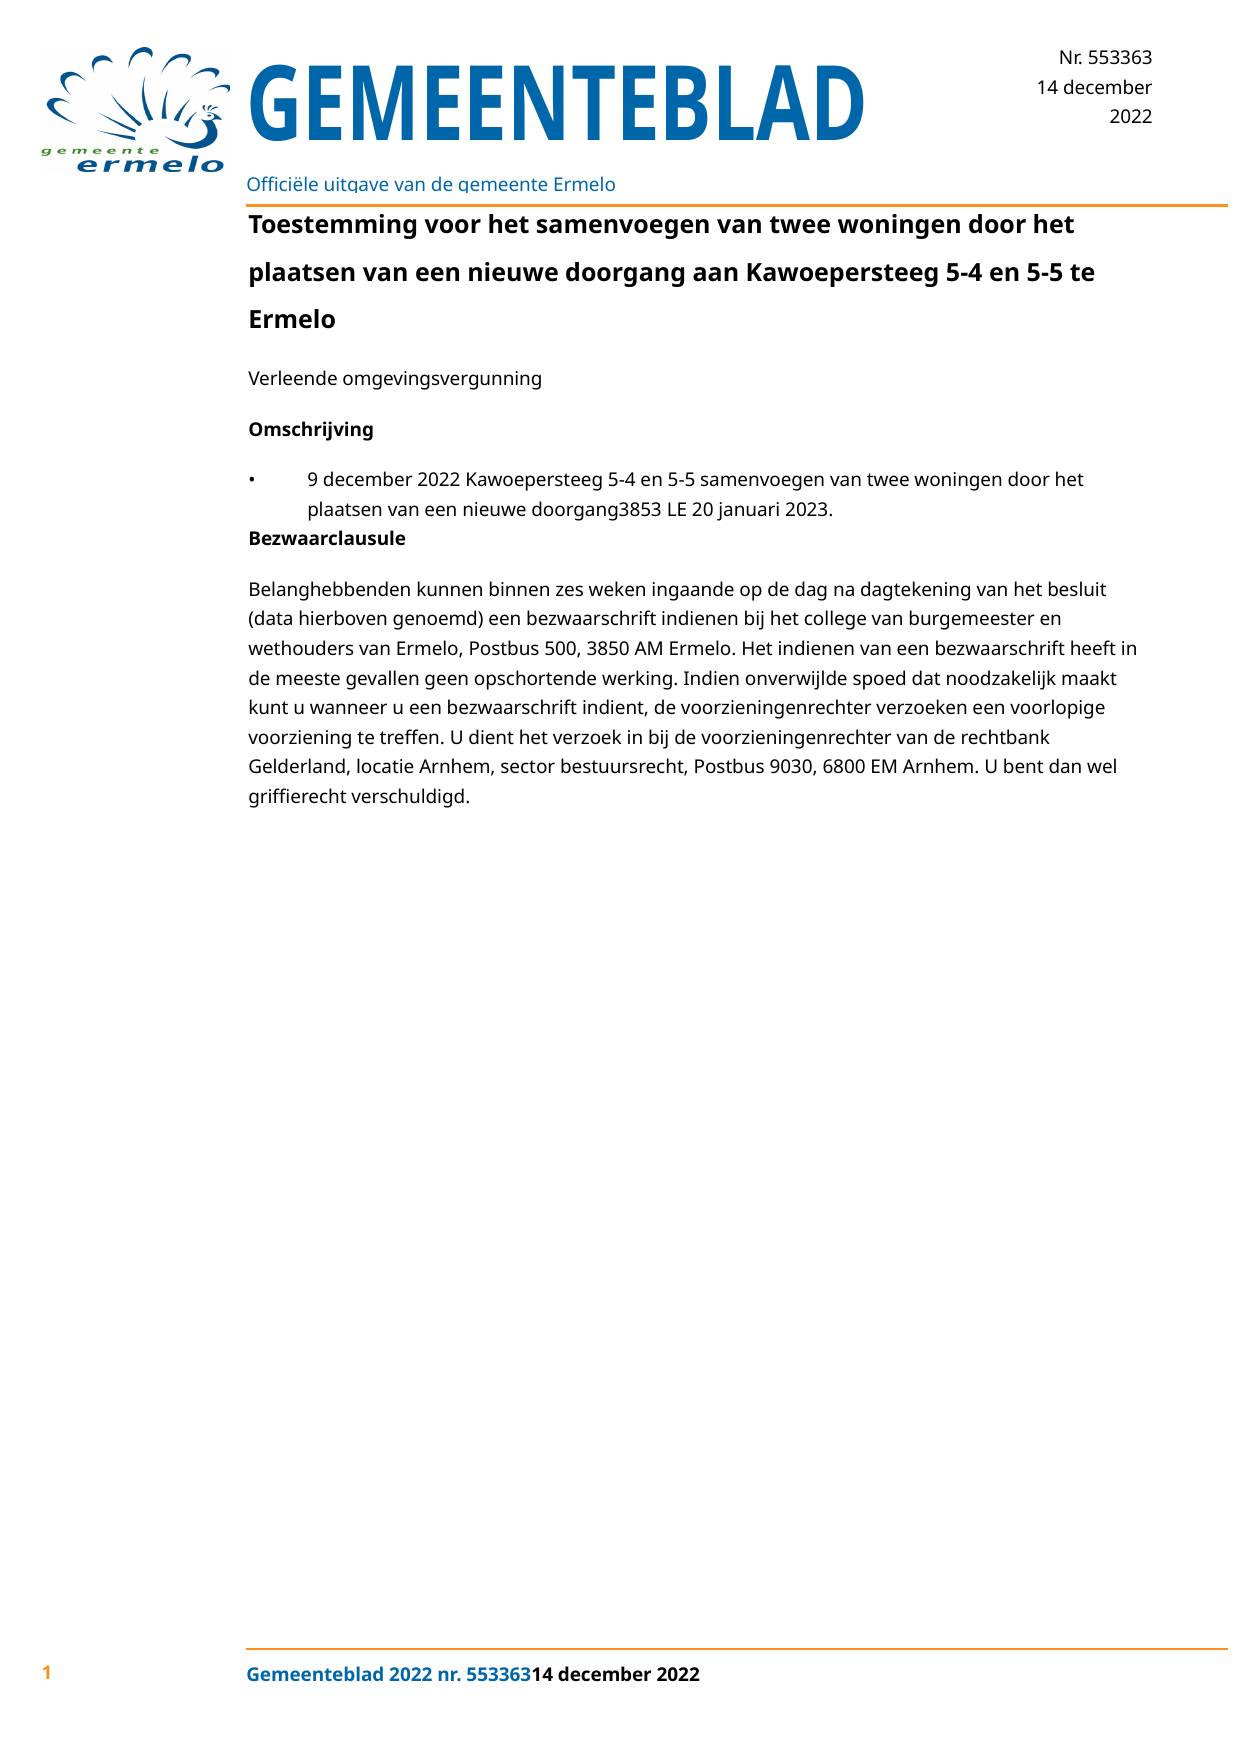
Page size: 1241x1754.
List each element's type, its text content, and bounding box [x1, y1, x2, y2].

text Verleende omgevingsvergunning [248, 366, 1152, 391]
text Toestemming voor het samenvoegen van twee woningen door het plaatsen van een nieuwe doorgang aan Kawoepersteeg 5-4 en 5-5 te Ermelo [248, 207, 1152, 336]
text Bezwaarclausule [248, 526, 1152, 551]
picture [41, 47, 231, 172]
text Omschrijving [248, 416, 1152, 442]
text Belanghebbenden kunnen binnen zes weken ingaande op de dag na dagtekening van het besluit (data hierboven genoemd) een bezwaarschrift indienen bij het college van burgemeester en wethouders van Ermelo, Postbus 500, 3850 AM Ermelo. Het indienen van een bezwaarschrift heeft in de meeste gevallen geen opschortende werking. Indien onverwijlde spoed dat noodzakelijk maakt kunt u wanneer u een bezwaarschrift indient, de voorzieningenrechter verzoeken een voorlopige voorziening te treffen. U dient het verzoek in bij de voorzieningenrechter van de rechtbank Gelderland, locatie Arnhem, sector bestuursrecht, Postbus 9030, 6800 EM Arnhem. U bent dan wel griffierecht verschuldigd. [248, 576, 1152, 809]
list 9 december 2022 Kawoepersteeg 5-4 en 5-5 samenvoegen van twee woningen door het plaatsen van een nieuwe doorgang3853 LE 20 januari 2023. [248, 466, 1152, 522]
